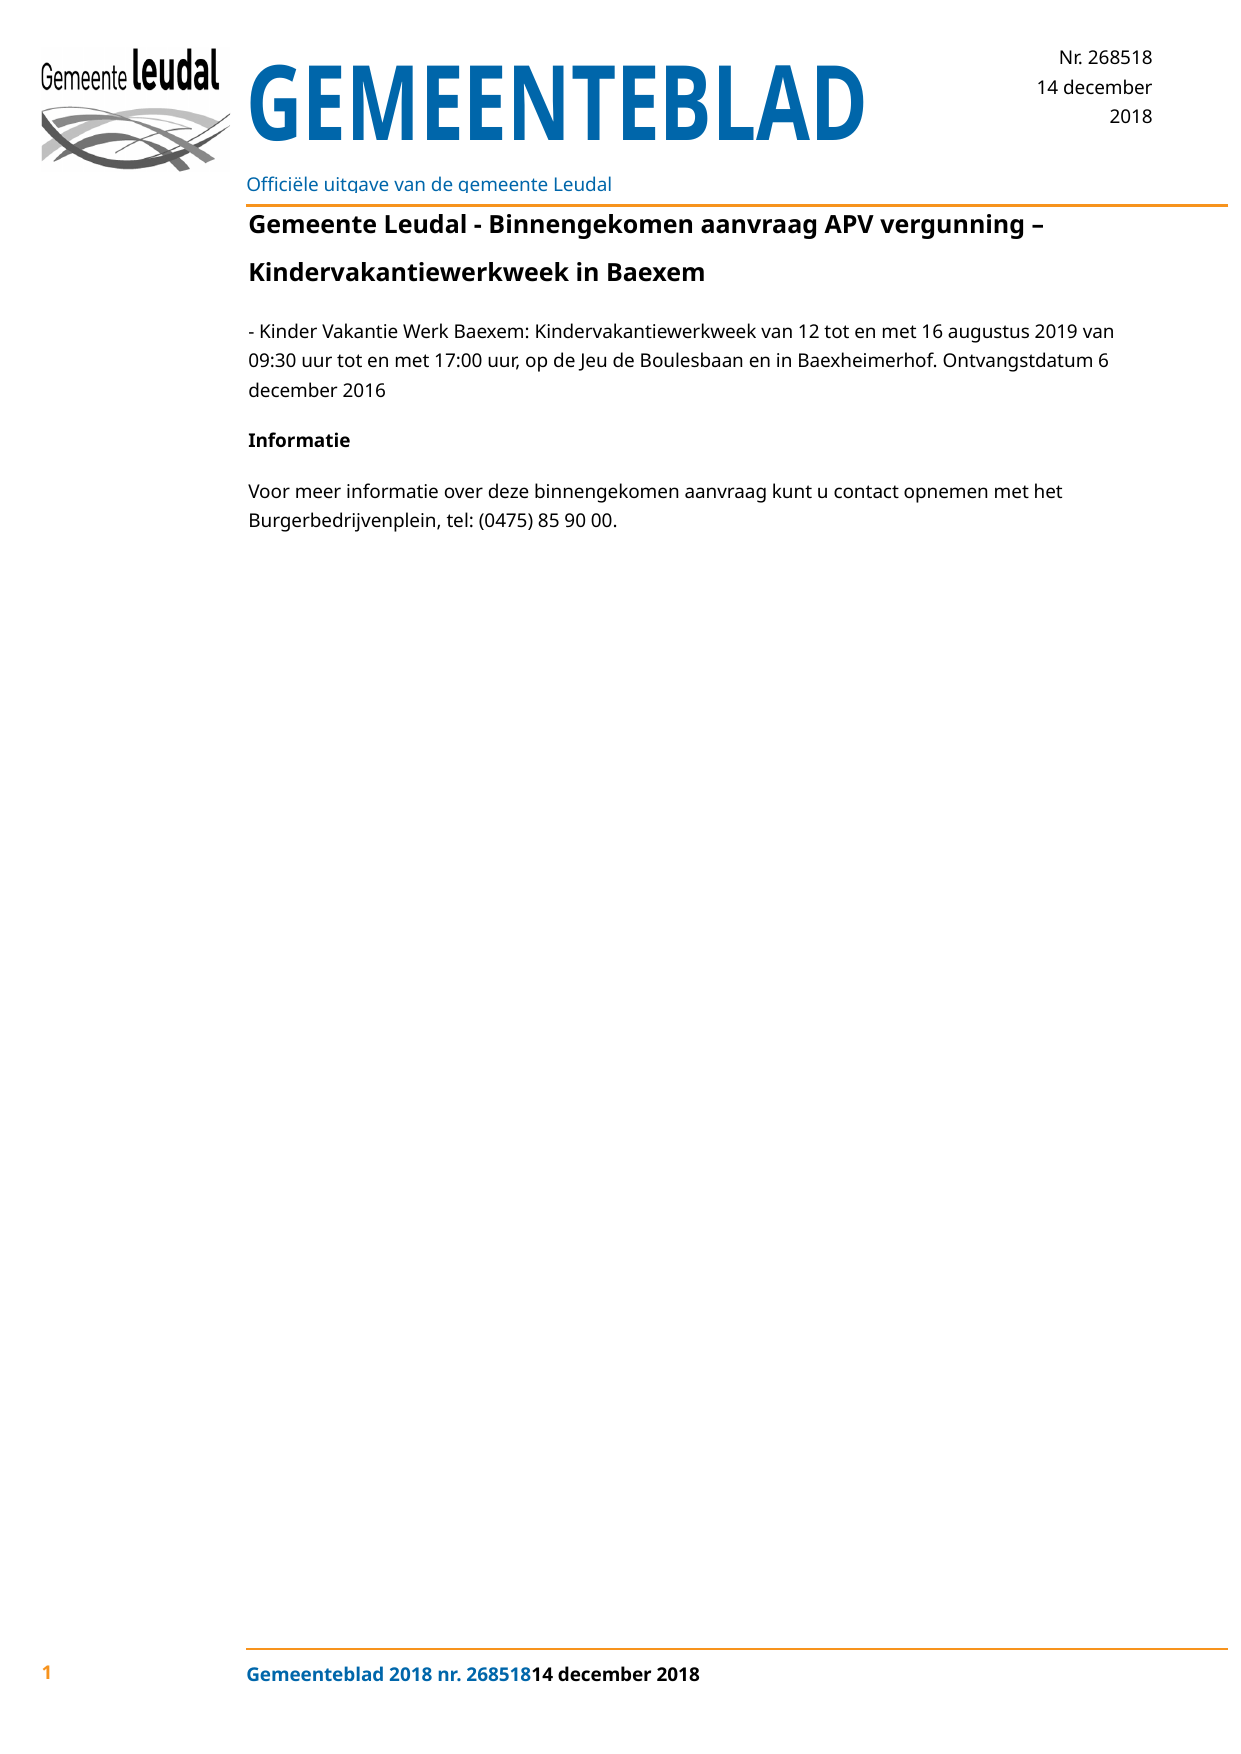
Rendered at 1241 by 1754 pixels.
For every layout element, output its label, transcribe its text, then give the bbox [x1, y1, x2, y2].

text - Kinder Vakantie Werk Baexem: Kindervakantiewerkweek van 12 tot en met 16 augustus 2019 van 09:30 uur tot en met 17:00 uur, op de Jeu de Boulesbaan en in Baexheimerhof. Ontvangstdatum 6 december 2016 [248, 318, 1152, 403]
picture [41, 47, 231, 172]
text Gemeente Leudal - Binnengekomen aanvraag APV vergunning – Kindervakantiewerkweek in Baexem [248, 207, 1152, 288]
text Informatie [248, 427, 1152, 453]
text Voor meer informatie over deze binnengekomen aanvraag kunt u contact opnemen met het Burgerbedrijvenplein, tel: (0475) 85 90 00. [248, 478, 1152, 533]
